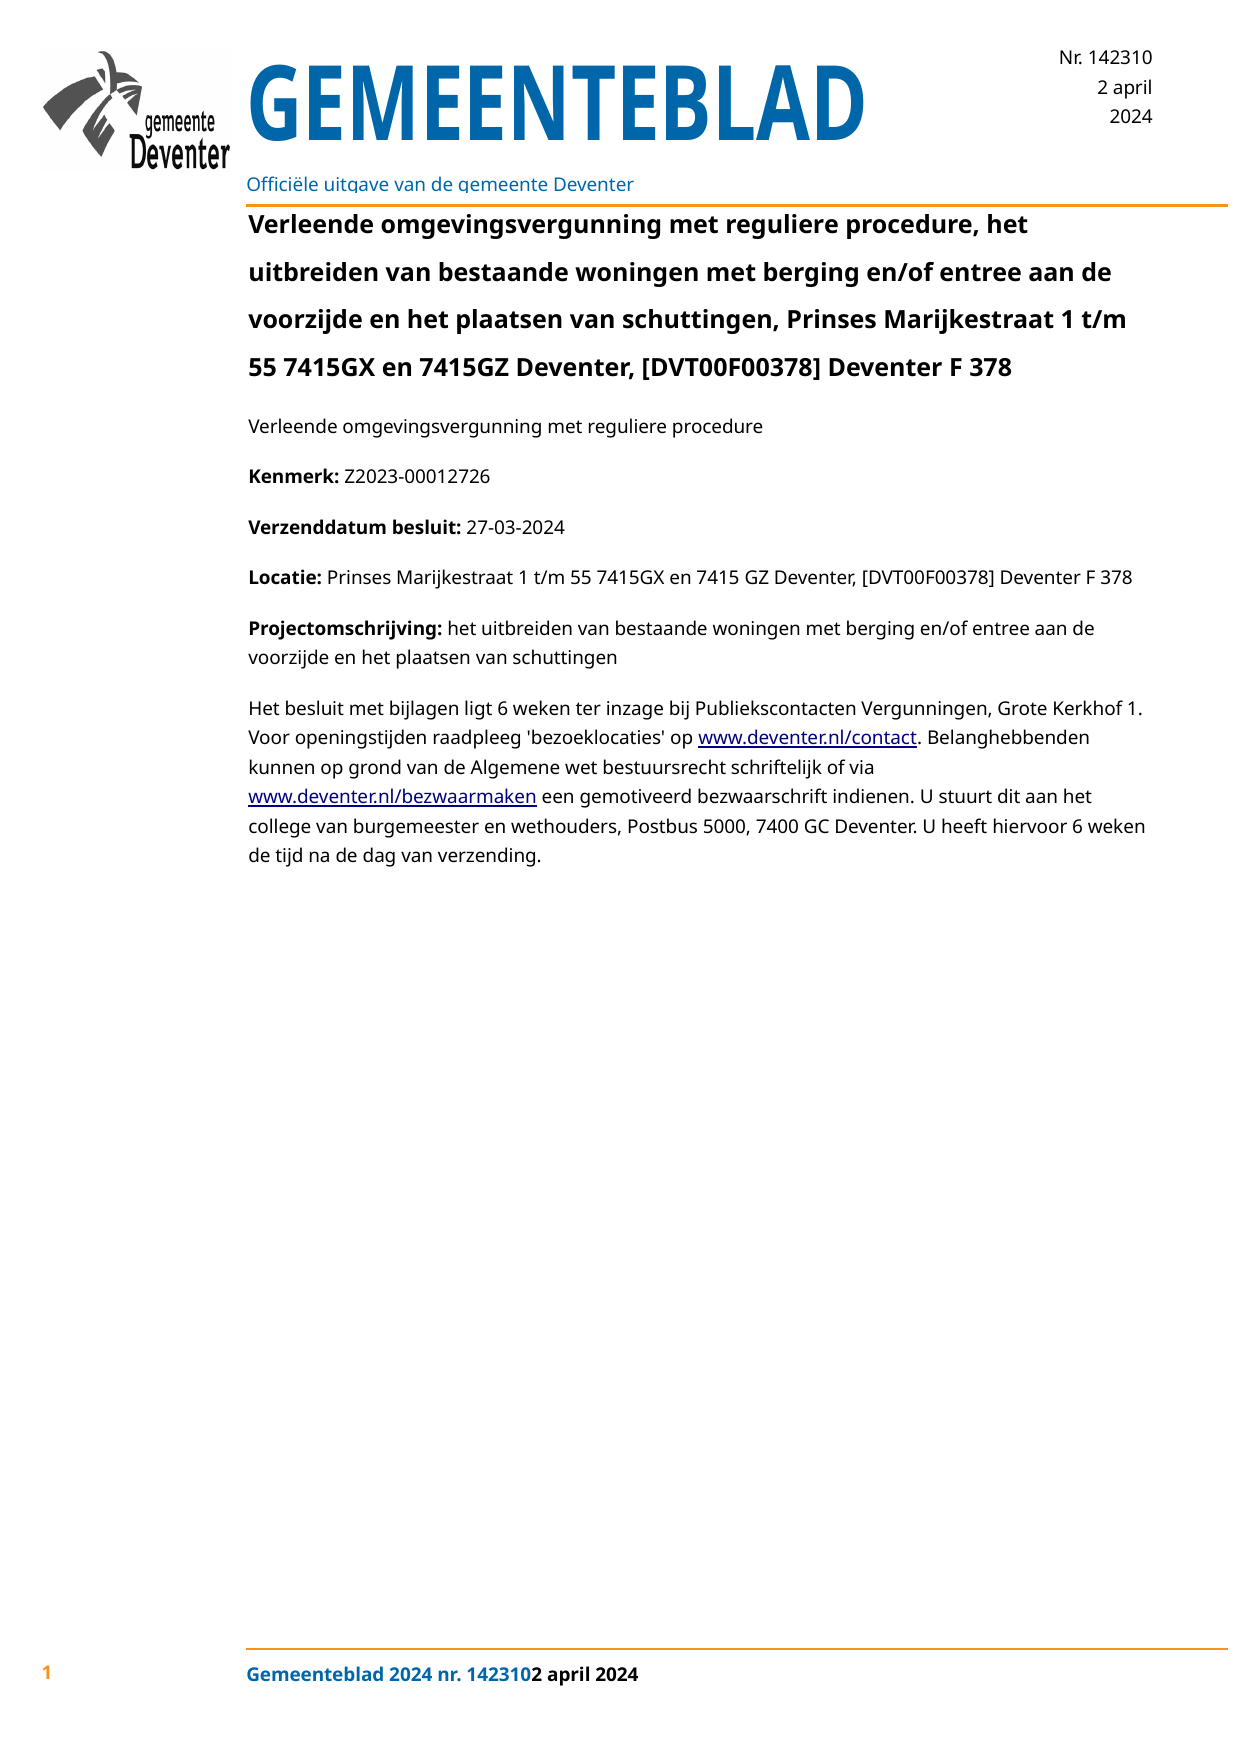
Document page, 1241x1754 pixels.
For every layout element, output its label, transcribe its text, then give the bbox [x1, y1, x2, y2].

picture [41, 47, 231, 172]
text Verzenddatum besluit: 27-03-2024 [248, 514, 1152, 540]
text Locatie: Prinses Marijkestraat 1 t/m 55 7415GX en 7415 GZ Deventer, [DVT00F00378] Deventer F 378 [248, 564, 1152, 590]
text Projectomschrijving: het uitbreiden van bestaande woningen met berging en/of entree aan de voorzijde en het plaatsen van schuttingen [248, 615, 1152, 670]
text Verleende omgevingsvergunning met reguliere procedure [248, 413, 1152, 439]
text Verleende omgevingsvergunning met reguliere procedure, het uitbreiden van bestaande woningen met berging en/of entree aan de voorzijde en het plaatsen van schuttingen, Prinses Marijkestraat 1 t/m 55 7415GX en 7415GZ Deventer, [DVT00F00378] Deventer F 378 [248, 207, 1152, 384]
text Het besluit met bijlagen ligt 6 weken ter inzage bij Publiekscontacten Vergunningen, Grote Kerkhof 1. Voor openingstijden raadpleeg 'bezoeklocaties' op www.deventer.nl/contact. Belanghebbenden kunnen op grond van de Algemene wet bestuursrecht schriftelijk of via www.deventer.nl/bezwaarmaken een gemotiveerd bezwaarschrift indienen. U stuurt dit aan het college van burgemeester en wethouders, Postbus 5000, 7400 GC Deventer. U heeft hiervoor 6 weken de tijd na de dag van verzending. [248, 695, 1152, 868]
text Kenmerk: Z2023-00012726 [248, 463, 1152, 489]
